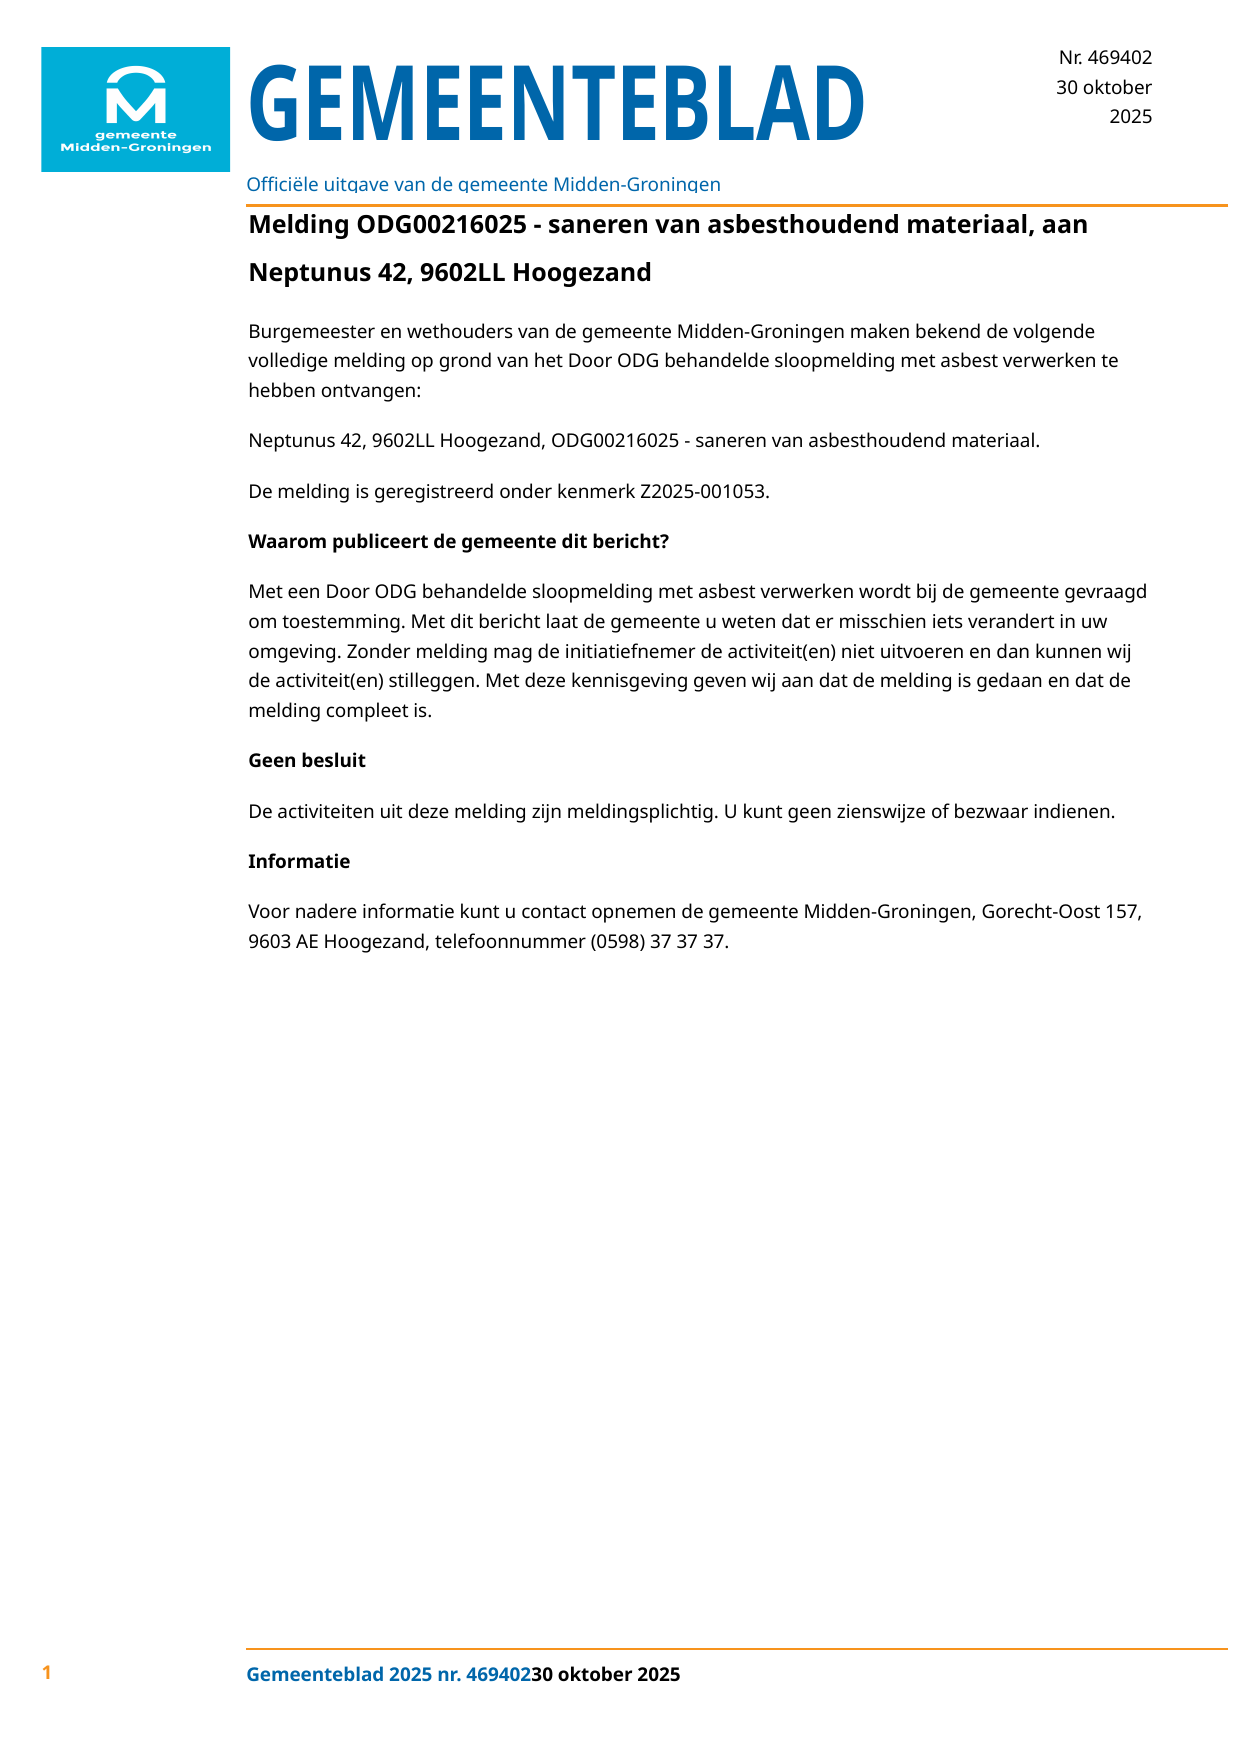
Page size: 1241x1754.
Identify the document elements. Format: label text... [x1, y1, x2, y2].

text Voor nadere informatie kunt u contact opnemen de gemeente Midden-Groningen, Gorecht-Oost 157, 9603 AE Hoogezand, telefoonnummer (0598) 37 37 37. [248, 899, 1152, 954]
picture [107, 89, 165, 122]
picture [108, 66, 164, 82]
text Neptunus 42, 9602LL Hoogezand, ODG00216025 - saneren van asbesthoudend materiaal. [248, 427, 1152, 453]
text Met een Door ODG behandelde sloopmelding met asbest verwerken wordt bij de gemeente gevraagd om toestemming. Met dit bericht laat de gemeente u weten dat er misschien iets verandert in uw omgeving. Zonder melding mag de initiatiefnemer de activiteit(en) niet uitvoeren en dan kunnen wij de activiteit(en) stilleggen. Met deze kennisgeving geven wij aan dat de melding is gedaan en dat de melding compleet is. [248, 579, 1152, 723]
text Burgemeester en wethouders van de gemeente Midden-Groningen maken bekend de volgende volledige melding op grond van het Door ODG behandelde sloopmelding met asbest verwerken te hebben ontvangen: [248, 318, 1152, 403]
picture [184, 146, 190, 153]
text Melding ODG00216025 - saneren van asbesthoudend materiaal, aan Neptunus 42, 9602LL Hoogezand [248, 207, 1152, 288]
text Waarom publiceert de gemeente dit bericht? [248, 528, 1152, 554]
text Informatie [248, 848, 1152, 874]
text De melding is geregistreerd onder kenmerk Z2025-001053. [248, 478, 1152, 504]
text De activiteiten uit deze melding zijn meldingsplichtig. U kunt geen zienswijze of bezwaar indienen. [248, 798, 1152, 824]
text Geen besluit [248, 747, 1152, 773]
